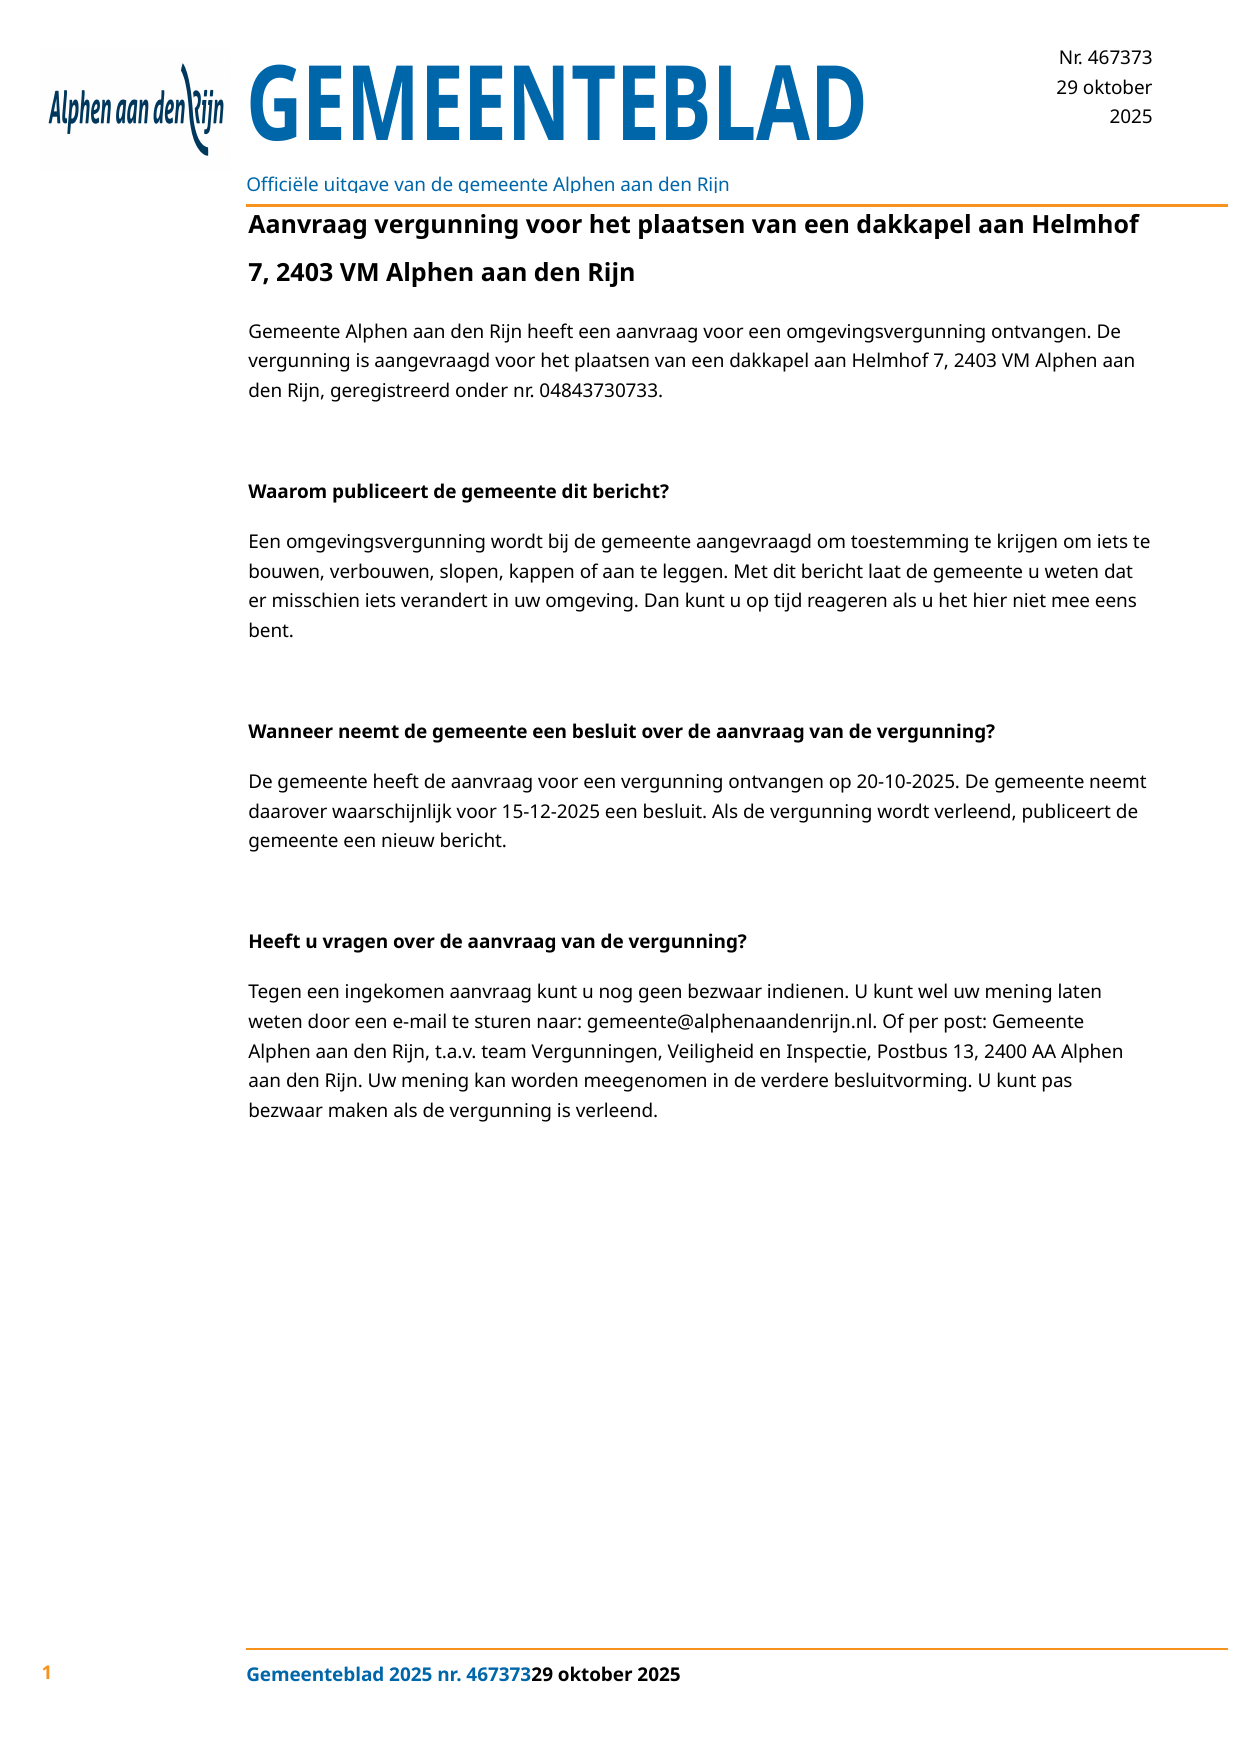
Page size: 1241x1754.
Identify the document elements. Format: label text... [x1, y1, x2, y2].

text Heeft u vragen over de aanvraag van de vergunning? [248, 928, 1152, 954]
text Een omgevingsvergunning wordt bij de gemeente aangevraagd om toestemming te krijgen om iets te bouwen, verbouwen, slopen, kappen of aan te leggen. Met dit bericht laat de gemeente u weten dat er misschien iets verandert in uw omgeving. Dan kunt u op tijd reageren als u het hier niet mee eens bent. [248, 528, 1152, 643]
text Aanvraag vergunning voor het plaatsen van een dakkapel aan Helmhof 7, 2403 VM Alphen aan den Rijn [248, 207, 1152, 288]
picture [41, 47, 231, 172]
text Gemeente Alphen aan den Rijn heeft een aanvraag voor een omgevingsvergunning ontvangen. De vergunning is aangevraagd voor het plaatsen van een dakkapel aan Helmhof 7, 2403 VM Alphen aan den Rijn, geregistreerd onder nr. 04843730733. [248, 318, 1152, 403]
text Wanneer neemt de gemeente een besluit over de aanvraag van de vergunning? [248, 718, 1152, 744]
text De gemeente heeft de aanvraag voor een vergunning ontvangen op 20-10-2025. De gemeente neemt daarover waarschijnlijk voor 15-12-2025 een besluit. Als de vergunning wordt verleend, publiceert de gemeente een nieuw bericht. [248, 768, 1152, 853]
text Waarom publiceert de gemeente dit bericht? [248, 478, 1152, 504]
text Tegen een ingekomen aanvraag kunt u nog geen bezwaar indienen. U kunt wel uw mening laten weten door een e-mail te sturen naar: gemeente@alphenaandenrijn.nl. Of per post: Gemeente Alphen aan den Rijn, t.a.v. team Vergunningen, Veiligheid en Inspectie, Postbus 13, 2400 AA Alphen aan den Rijn. Uw mening kan worden meegenomen in de verdere besluitvorming. U kunt pas bezwaar maken als de vergunning is verleend. [248, 979, 1152, 1123]
